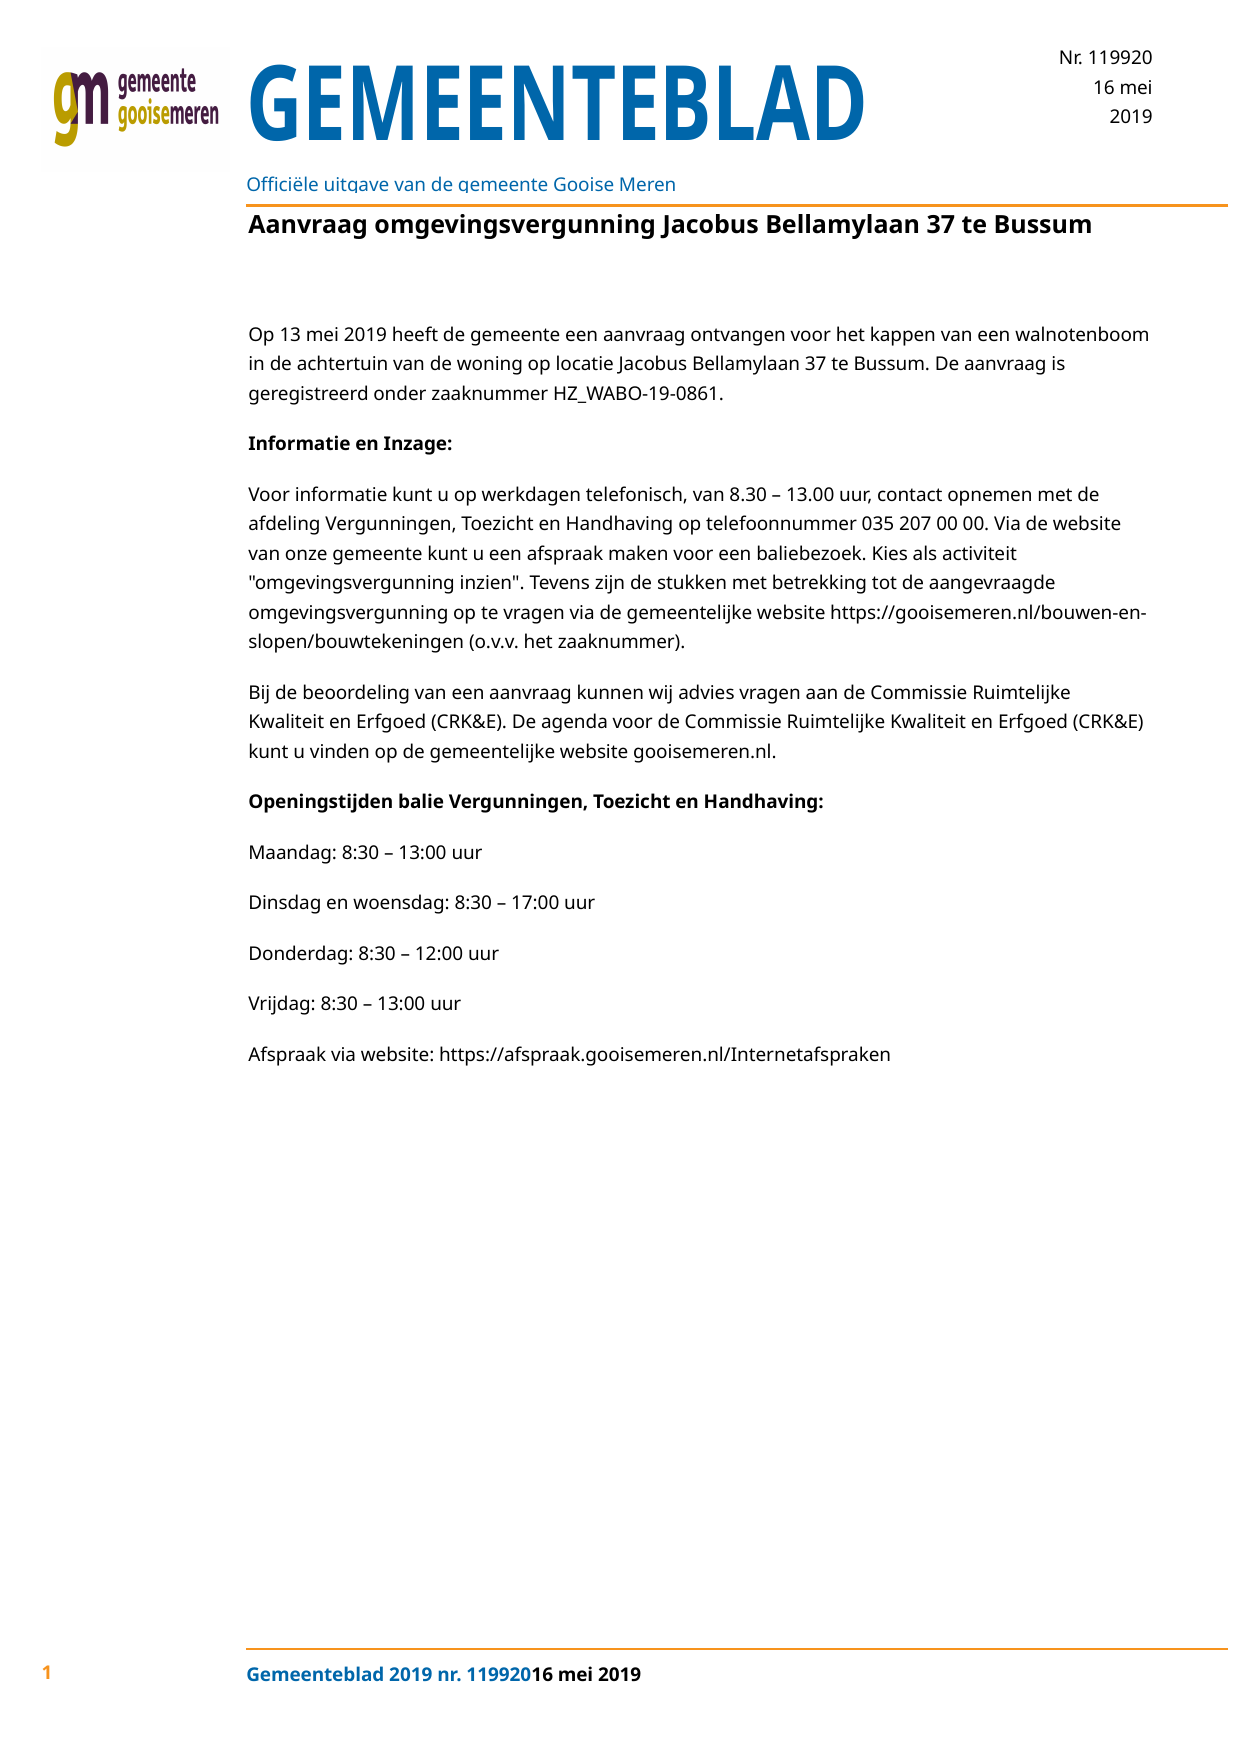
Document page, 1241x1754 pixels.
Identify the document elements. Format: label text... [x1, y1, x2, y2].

text Bij de beoordeling van een aanvraag kunnen wij advies vragen aan de Commissie Ruimtelijke Kwaliteit en Erfgoed (CRK&E). De agenda voor de Commissie Ruimtelijke Kwaliteit en Erfgoed (CRK&E) kunt u vinden op de gemeentelijke website gooisemeren.nl. [248, 679, 1152, 764]
text Donderdag: 8:30 – 12:00 uur [248, 940, 1152, 966]
text Informatie en Inzage: [248, 430, 1152, 456]
text Openingstijden balie Vergunningen, Toezicht en Handhaving: [248, 789, 1152, 814]
text Voor informatie kunt u op werkdagen telefonisch, van 8.30 – 13.00 uur, contact opnemen met de afdeling Vergunningen, Toezicht en Handhaving op telefoonnummer 035 207 00 00. Via de website van onze gemeente kunt u een afspraak maken voor een baliebezoek. Kies als activiteit "omgevingsvergunning inzien". Tevens zijn de stukken met betrekking tot de aangevraagde omgevingsvergunning op te vragen via de gemeentelijke website https://gooisemeren.nl/bouwen-en-slopen/bouwtekeningen (o.v.v. het zaaknummer). [248, 481, 1152, 654]
text Op 13 mei 2019 heeft de gemeente een aanvraag ontvangen voor het kappen van een walnotenboom in de achtertuin van de woning op locatie Jacobus Bellamylaan 37 te Bussum. De aanvraag is geregistreerd onder zaaknummer HZ_WABO-19-0861. [248, 321, 1152, 406]
text Maandag: 8:30 – 13:00 uur [248, 839, 1152, 865]
text Dinsdag en woensdag: 8:30 – 17:00 uur [248, 889, 1152, 915]
text Afspraak via website: https://afspraak.gooisemeren.nl/Internetafspraken [248, 1041, 1152, 1066]
text Vrijdag: 8:30 – 13:00 uur [248, 990, 1152, 1016]
text Aanvraag omgevingsvergunning Jacobus Bellamylaan 37 te Bussum [248, 207, 1152, 241]
picture [41, 47, 231, 172]
